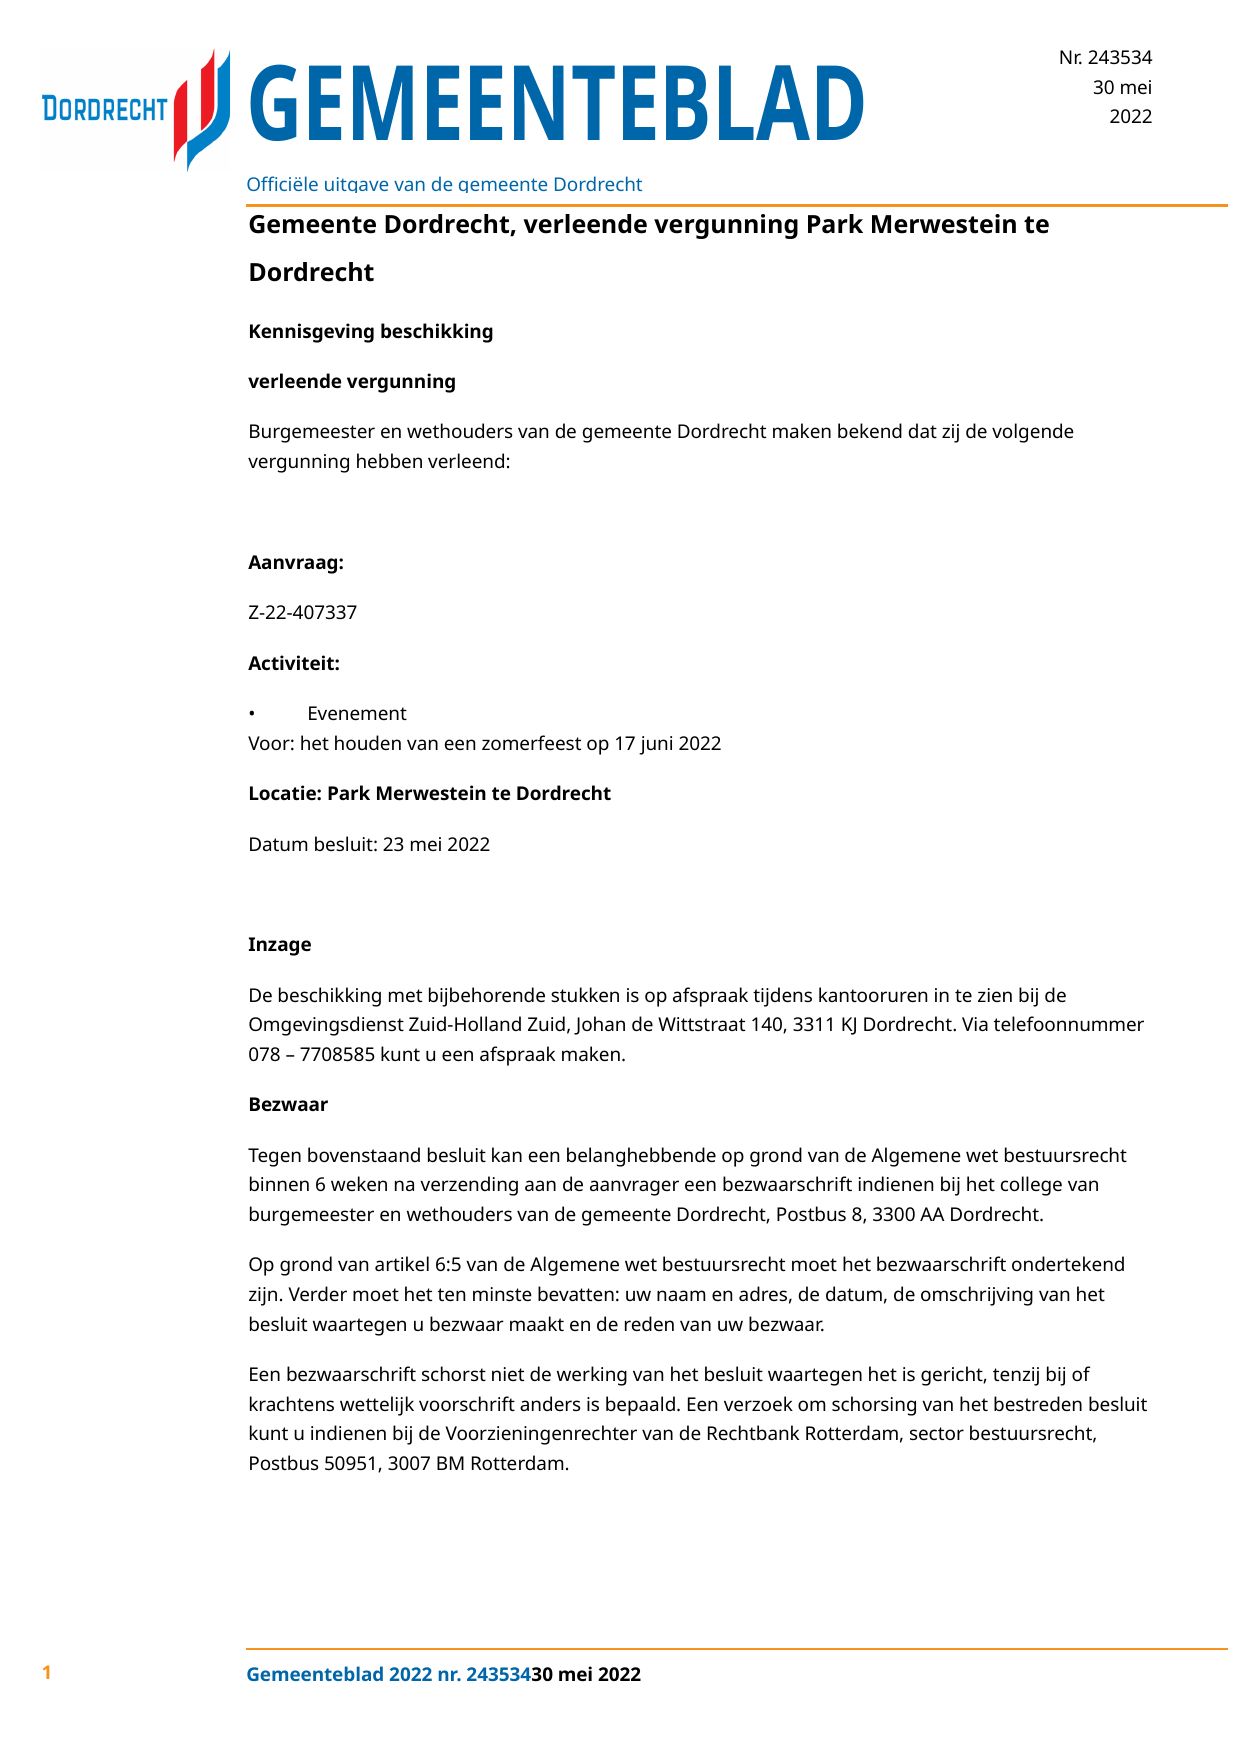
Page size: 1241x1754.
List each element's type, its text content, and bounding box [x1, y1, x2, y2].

text Activiteit: [248, 650, 1152, 676]
text Burgemeester en wethouders van de gemeente Dordrecht maken bekend dat zij de volgende vergunning hebben verleend: [248, 419, 1152, 474]
text Z-22-407337 [248, 599, 1152, 625]
text Een bezwaarschrift schorst niet de werking van het besluit waartegen het is gericht, tenzij bij of krachtens wettelijk voorschrift anders is bepaald. Een verzoek om schorsing van het bestreden besluit kunt u indienen bij de Voorzieningenrechter van de Rechtbank Rotterdam, sector bestuursrecht, Postbus 50951, 3007 BM Rotterdam. [248, 1361, 1152, 1476]
text Inzage [248, 932, 1152, 957]
text Kennisgeving beschikking [248, 318, 1152, 344]
text Datum besluit: 23 mei 2022 [248, 831, 1152, 857]
text Voor: het houden van een zomerfeest op 17 juni 2022 [248, 730, 1152, 756]
text Aanvraag: [248, 549, 1152, 575]
text Gemeente Dordrecht, verleende vergunning Park Merwestein te Dordrecht [248, 207, 1152, 288]
text Locatie: Park Merwestein te Dordrecht [248, 780, 1152, 806]
text De beschikking met bijbehorende stukken is op afspraak tijdens kantooruren in te zien bij de Omgevingsdienst Zuid-Holland Zuid, Johan de Wittstraat 140, 3311 KJ Dordrecht. Via telefoonnummer 078 – 7708585 kunt u een afspraak maken. [248, 982, 1152, 1067]
text verleende vergunning [248, 368, 1152, 394]
text Op grond van artikel 6:5 van de Algemene wet bestuursrecht moet het bezwaarschrift ondertekend zijn. Verder moet het ten minste bevatten: uw naam en adres, de datum, de omschrijving van het besluit waartegen u bezwaar maakt en de reden van uw bezwaar. [248, 1252, 1152, 1337]
list Evenement [248, 700, 1152, 726]
text Tegen bovenstaand besluit kan een belanghebbende op grond van de Algemene wet bestuursrecht binnen 6 weken na verzending aan de aanvrager een bezwaarschrift indienen bij het college van burgemeester en wethouders van de gemeente Dordrecht, Postbus 8, 3300 AA Dordrecht. [248, 1142, 1152, 1227]
text Bezwaar [248, 1092, 1152, 1117]
picture [41, 47, 231, 172]
